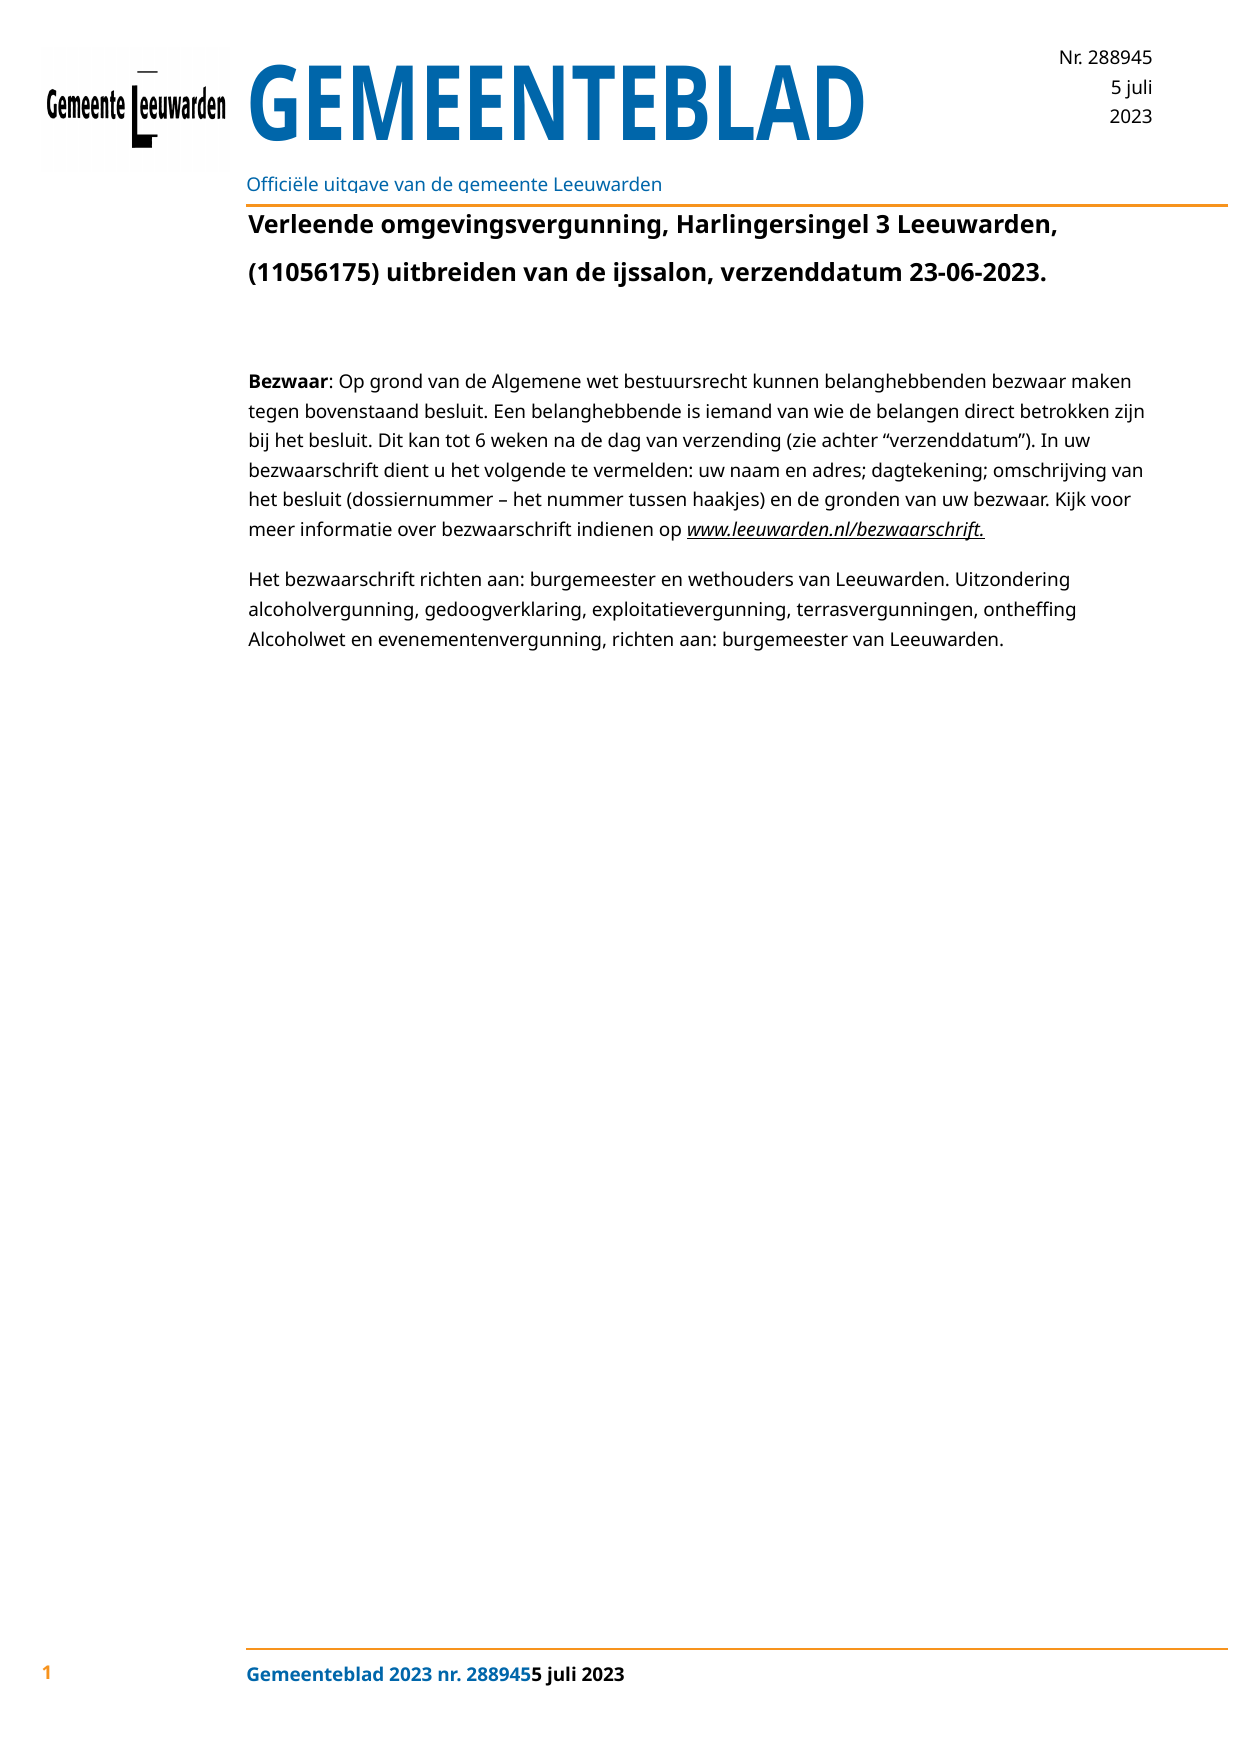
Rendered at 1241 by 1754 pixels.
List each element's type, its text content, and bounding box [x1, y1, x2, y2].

text Het bezwaarschrift richten aan: burgemeester en wethouders van Leeuwarden. Uitzondering alcoholvergunning, gedoogverklaring, exploitatievergunning, terrasvergunningen, ontheffing Alcoholwet en evenementenvergunning, richten aan: burgemeester van Leeuwarden. [248, 567, 1152, 652]
text Bezwaar: Op grond van de Algemene wet bestuursrecht kunnen belanghebbenden bezwaar maken tegen bovenstaand besluit. Een belanghebbende is iemand van wie de belangen direct betrokken zijn bij het besluit. Dit kan tot 6 weken na de dag van verzending (zie achter “verzenddatum”). In uw bezwaarschrift dient u het volgende te vermelden: uw naam en adres; dagtekening; omschrijving van het besluit (dossiernummer – het nummer tussen haakjes) en de gronden van uw bezwaar. Kijk voor meer informatie over bezwaarschrift indienen op www.leeuwarden.nl/bezwaarschrift. [248, 368, 1152, 542]
picture [41, 47, 231, 172]
text Verleende omgevingsvergunning, Harlingersingel 3 Leeuwarden, (11056175) uitbreiden van de ijssalon, verzenddatum 23-06-2023. [248, 207, 1152, 288]
